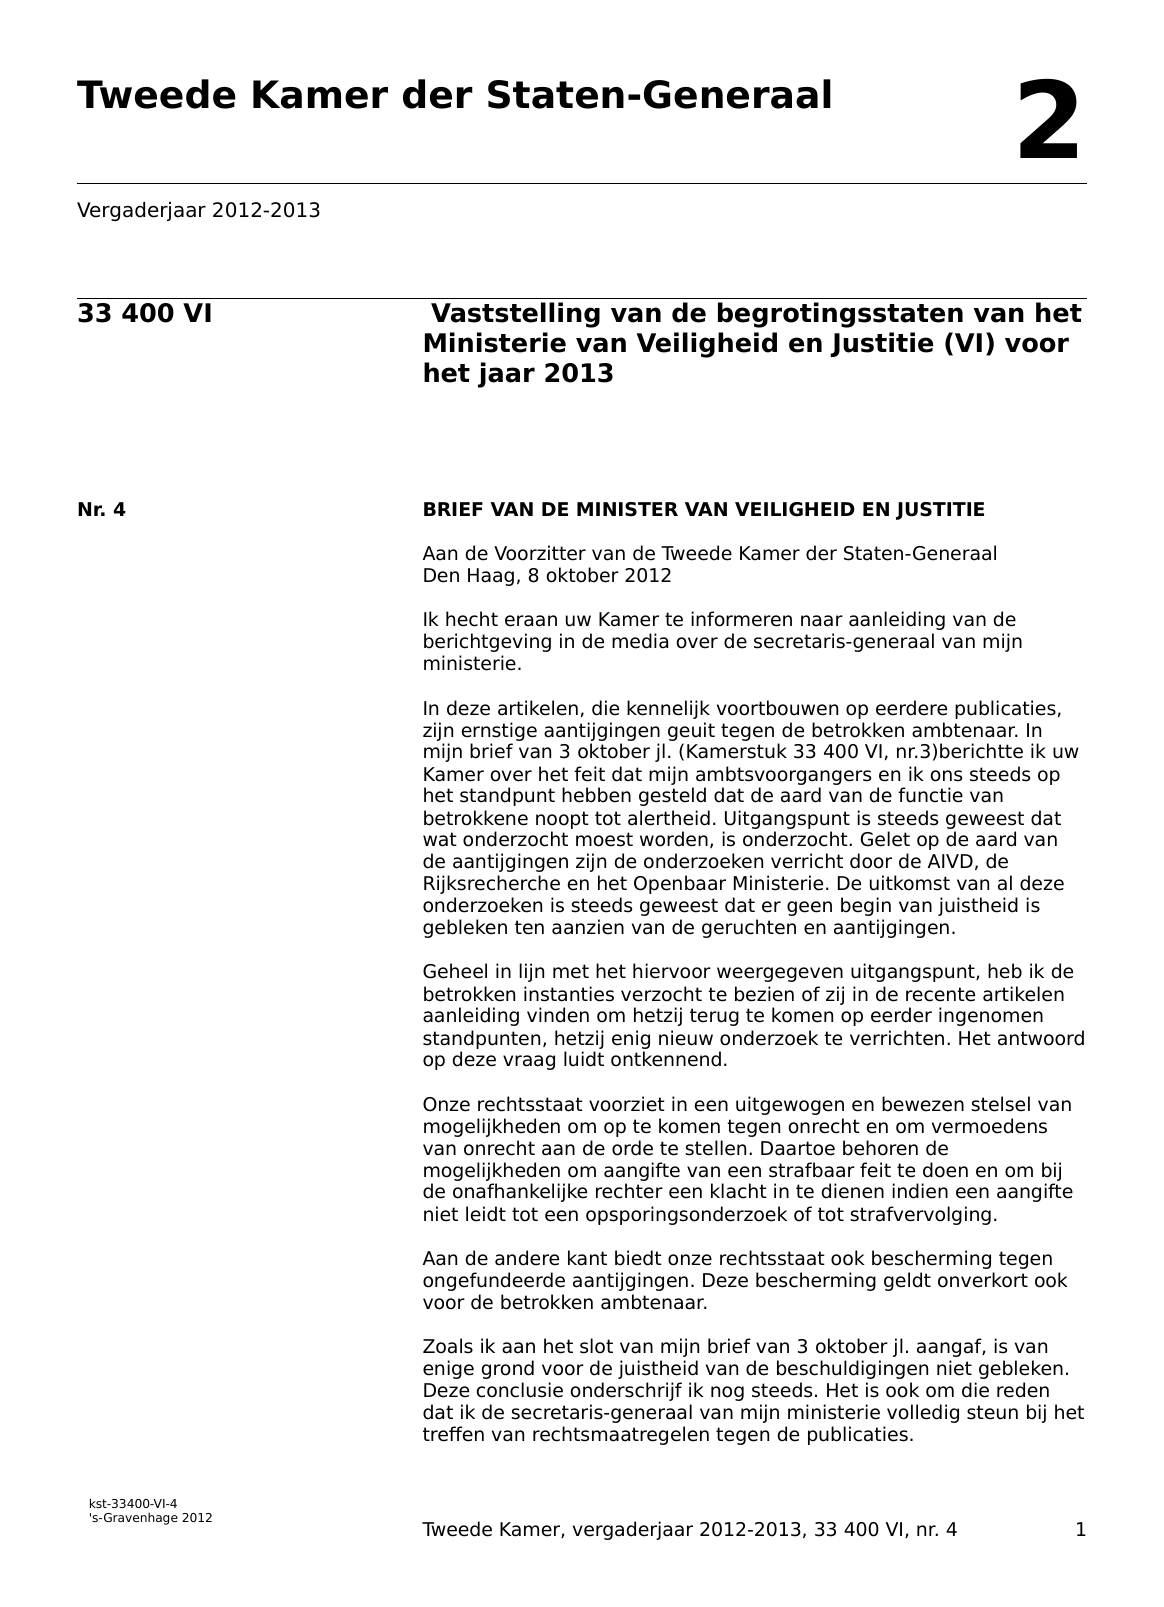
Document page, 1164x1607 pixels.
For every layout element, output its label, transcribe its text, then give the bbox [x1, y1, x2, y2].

subtitle Nr. 4 BRIEF VAN DE MINISTER VAN VEILIGHEID EN JUSTITIE [77, 499, 1087, 521]
subtitle 33 400 VI Vaststelling van de begrotingsstaten van het Ministerie van Veiligheid en Justitie (VI) voor het jaar 2013 [77, 299, 1087, 388]
text Geheel in lijn met het hiervoor weergegeven uitgangspunt, heb ik de betrokken instanties verzocht te bezien of zij in de recente artikelen aanleiding vinden om hetzij terug te komen op eerder ingenomen standpunten, hetzij enig nieuw onderzoek te verrichten. Het antwoord op deze vraag luidt ontkennend. [422, 961, 1087, 1071]
text Den Haag, 8 oktober 2012 [422, 565, 1087, 587]
text Zoals ik aan het slot van mijn brief van 3 oktober jl. aangaf, is van enige grond voor de juistheid van de beschuldigingen niet gebleken. Deze conclusie onderschrijf ik nog steeds. Het is ook om die reden dat ik de secretaris-generaal van mijn ministerie volledig steun bij het treffen van rechtsmaatregelen tegen de publicaties. [422, 1336, 1087, 1446]
table_header Tweede Kamer der Staten-Generaal [77, 59, 886, 183]
text kst-33400-VI-4 [88, 1497, 323, 1511]
text Aan de Voorzitter van de Tweede Kamer der Staten-Generaal [422, 543, 1087, 565]
text In deze artikelen, die kennelijk voortbouwen op eerdere publicaties, zijn ernstige aantijgingen geuit tegen de betrokken ambtenaar. In mijn brief van 3 oktober jl. (Kamerstuk 33 400 VI, nr.3)berichtte ik uw Kamer over het feit dat mijn ambtsvoorgangers en ik ons steeds op het standpunt hebben gesteld dat de aard van de functie van betrokkene noopt tot alertheid. Uitgangspunt is steeds geweest dat wat onderzocht moest worden, is onderzocht. Gelet op de aard van de aantijgingen zijn de onderzoeken verricht door de AIVD, de Rijksrecherche en het Openbaar Ministerie. De uitkomst van al deze onderzoeken is steeds geweest dat er geen begin van juistheid is gebleken ten aanzien van de geruchten en aantijgingen. [422, 697, 1087, 939]
text Onze rechtsstaat voorziet in een uitgewogen en bewezen stelsel van mogelijkheden om op te komen tegen onrecht en om vermoedens van onrecht aan de orde te stellen. Daartoe behoren de mogelijkheden om aangifte van een strafbaar feit te doen en om bij de onafhankelijke rechter een klacht in te dienen indien een aangifte niet leidt tot een opsporingsonderzoek of tot strafvervolging. [422, 1093, 1087, 1225]
table_cell Vergaderjaar 2012-2013 [77, 184, 1087, 298]
text Ik hecht eraan uw Kamer te informeren naar aanleiding van de berichtgeving in de media over de secretaris-generaal van mijn ministerie. [422, 609, 1087, 675]
table_header 2 [886, 59, 1087, 183]
text 's-Gravenhage 2012 [88, 1511, 323, 1525]
text Aan de andere kant biedt onze rechtsstaat ook bescherming tegen ongefundeerde aantijgingen. Deze bescherming geldt onverkort ook voor de betrokken ambtenaar. [422, 1248, 1087, 1313]
